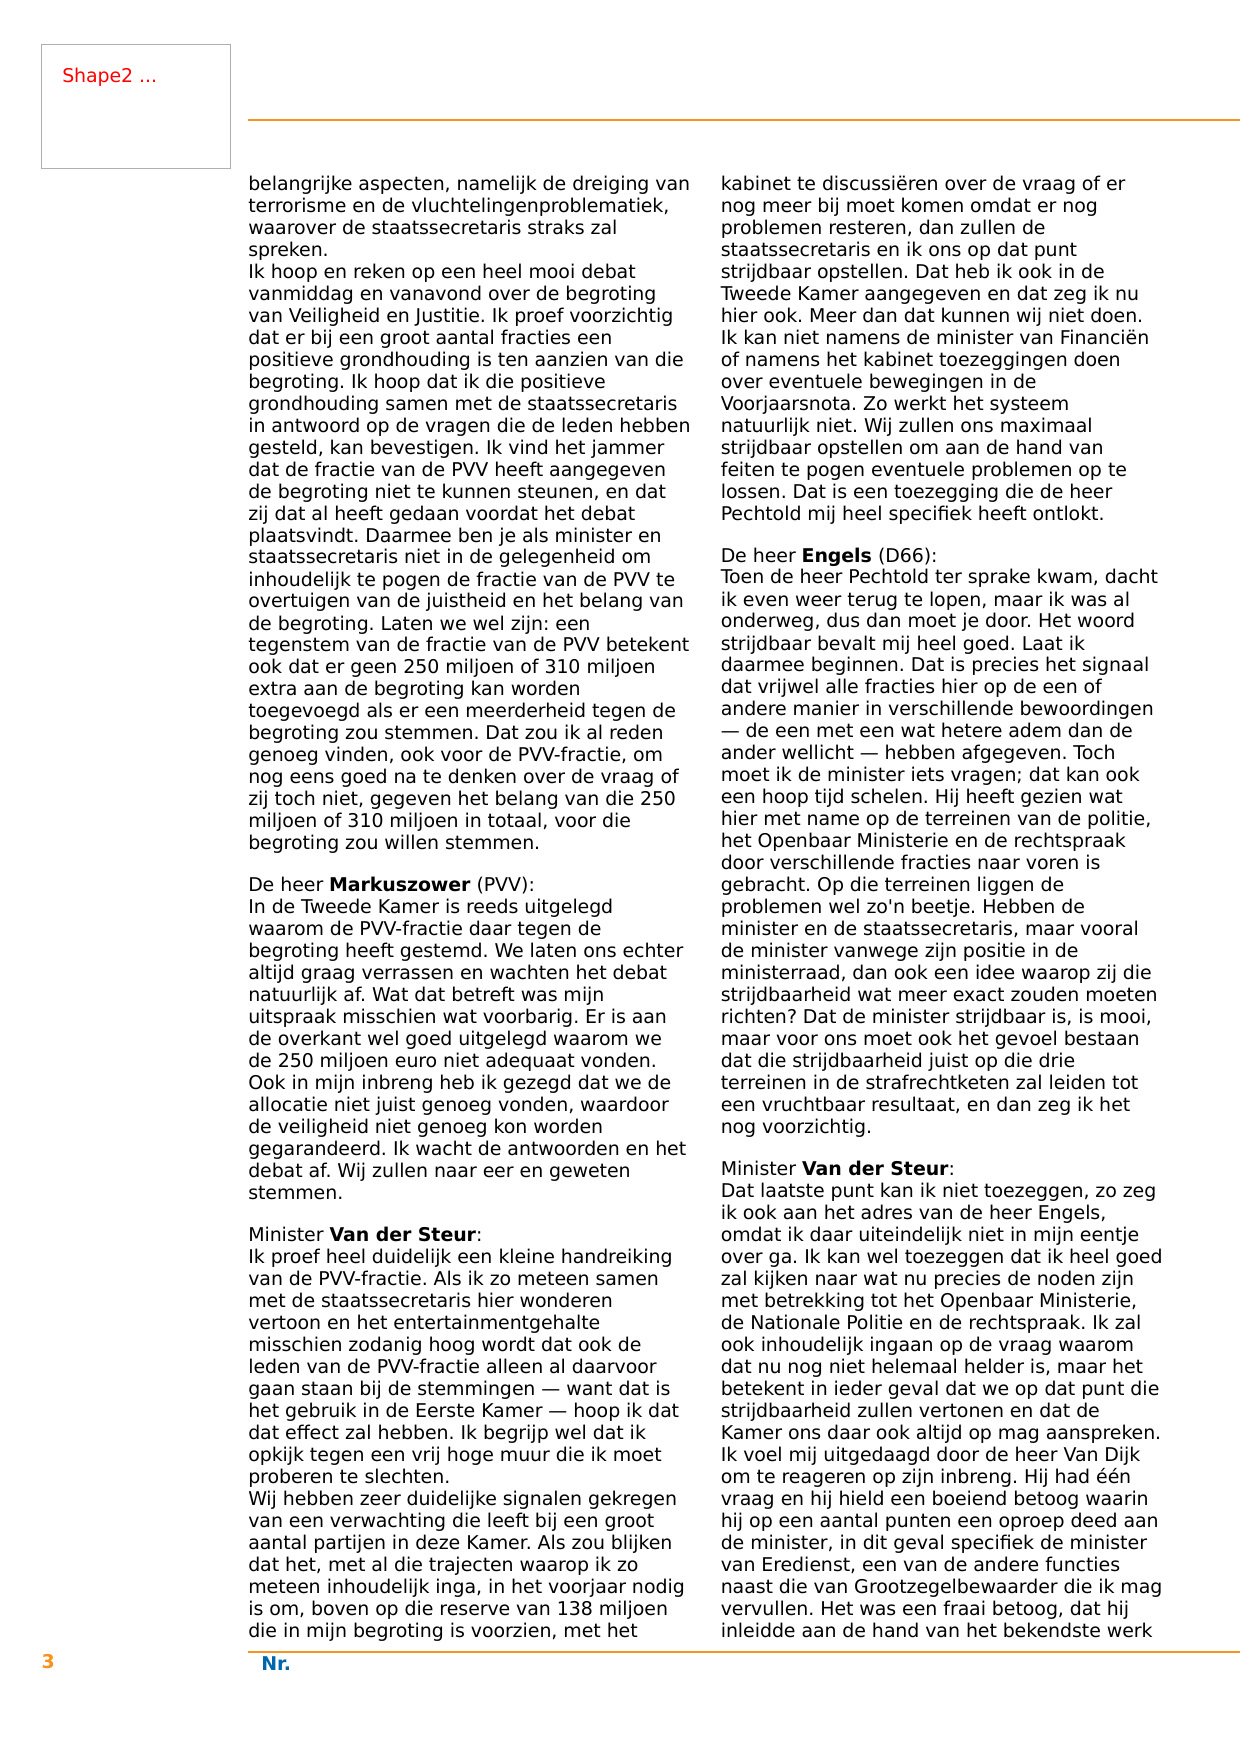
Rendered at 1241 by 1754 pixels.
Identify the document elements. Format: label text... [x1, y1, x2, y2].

text kabinet te discussiëren over de vraag of er nog meer bij moet komen omdat er nog problemen resteren, dan zullen de staatssecretaris en ik ons op dat punt strijdbaar opstellen. Dat heb ik ook in de Tweede Kamer aangegeven en dat zeg ik nu hier ook. Meer dan dat kunnen wij niet doen. Ik kan niet namens de minister van Financiën of namens het kabinet toezeggingen doen over eventuele bewegingen in de Voorjaarsnota. Zo werkt het systeem natuurlijk niet. Wij zullen ons maximaal strijdbaar opstellen om aan de hand van feiten te pogen eventuele problemen op te lossen. Dat is een toezegging die de heer Pechtold mij heel specifiek heeft ontlokt. [721, 173, 1163, 524]
text Ik hoop en reken op een heel mooi debat vanmiddag en vanavond over de begroting van Veiligheid en Justitie. Ik proef voorzichtig dat er bij een groot aantal fracties een positieve grondhouding is ten aanzien van die begroting. Ik hoop dat ik die positieve grondhouding samen met de staatssecretaris in antwoord op de vragen die de leden hebben gesteld, kan bevestigen. Ik vind het jammer dat de fractie van de PVV heeft aangegeven de begroting niet te kunnen steunen, en dat zij dat al heeft gedaan voordat het debat plaatsvindt. Daarmee ben je als minister en staatssecretaris niet in de gelegenheid om inhoudelijk te pogen de fractie van de PVV te overtuigen van de juistheid en het belang van de begroting. Laten we wel zijn: een tegenstem van de fractie van de PVV betekent ook dat er geen 250 miljoen of 310 miljoen extra aan de begroting kan worden toegevoegd als er een meerderheid tegen de begroting zou stemmen. Dat zou ik al reden genoeg vinden, ook voor de PVV-fractie, om nog eens goed na te denken over de vraag of zij toch niet, gegeven het belang van die 250 miljoen of 310 miljoen in totaal, voor die begroting zou willen stemmen. [248, 261, 691, 854]
text De heer Engels (D66): [721, 544, 1163, 566]
text Ik voel mij uitgedaagd door de heer Van Dijk om te reageren op zijn inbreng. Hij had één vraag en hij hield een boeiend betoog waarin hij op een aantal punten een oproep deed aan de minister, in dit geval specifiek de minister van Eredienst, een van de andere functies naast die van Grootzegelbewaarder die ik mag vervullen. Het was een fraai betoog, dat hij inleidde aan de hand van het bekendste werk [721, 1444, 1163, 1641]
text Minister Van der Steur: [248, 1224, 691, 1246]
text De heer Markuszower (PVV): [248, 874, 691, 896]
text Wij hebben zeer duidelijke signalen gekregen van een verwachting die leeft bij een groot aantal partijen in deze Kamer. Als zou blijken dat het, met al die trajecten waarop ik zo meteen inhoudelijk inga, in het voorjaar nodig is om, boven op die reserve van 138 miljoen die in mijn begroting is voorzien, met het [248, 1488, 691, 1641]
text belangrijke aspecten, namelijk de dreiging van terrorisme en de vluchtelingenproblematiek, waarover de staatssecretaris straks zal spreken. [248, 173, 691, 261]
text Ik proef heel duidelijk een kleine handreiking van de PVV-fractie. Als ik zo meteen samen met de staatssecretaris hier wonderen vertoon en het entertainmentgehalte misschien zodanig hoog wordt dat ook de leden van de PVV-fractie alleen al daarvoor gaan staan bij de stemmingen — want dat is het gebruik in de Eerste Kamer — hoop ik dat dat effect zal hebben. Ik begrijp wel dat ik opkijk tegen een vrij hoge muur die ik moet proberen te slechten. [248, 1246, 691, 1488]
text Dat laatste punt kan ik niet toezeggen, zo zeg ik ook aan het adres van de heer Engels, omdat ik daar uiteindelijk niet in mijn eentje over ga. Ik kan wel toezeggen dat ik heel goed zal kijken naar wat nu precies de noden zijn met betrekking tot het Openbaar Ministerie, de Nationale Politie en de rechtspraak. Ik zal ook inhoudelijk ingaan op de vraag waarom dat nu nog niet helemaal helder is, maar het betekent in ieder geval dat we op dat punt die strijdbaarheid zullen vertonen en dat de Kamer ons daar ook altijd op mag aanspreken. [721, 1180, 1163, 1444]
text Toen de heer Pechtold ter sprake kwam, dacht ik even weer terug te lopen, maar ik was al onderweg, dus dan moet je door. Het woord strijdbaar bevalt mij heel goed. Laat ik daarmee beginnen. Dat is precies het signaal dat vrijwel alle fracties hier op de een of andere manier in verschillende bewoordingen — de een met een wat hetere adem dan de ander wellicht — hebben afgegeven. Toch moet ik de minister iets vragen; dat kan ook een hoop tijd schelen. Hij heeft gezien wat hier met name op de terreinen van de politie, het Openbaar Ministerie en de rechtspraak door verschillende fracties naar voren is gebracht. Op die terreinen liggen de problemen wel zo'n beetje. Hebben de minister en de staatssecretaris, maar vooral de minister vanwege zijn positie in de ministerraad, dan ook een idee waarop zij die strijdbaarheid wat meer exact zouden moeten richten? Dat de minister strijdbaar is, is mooi, maar voor ons moet ook het gevoel bestaan dat die strijdbaarheid juist op die drie terreinen in de strafrechtketen zal leiden tot een vruchtbaar resultaat, en dan zeg ik het nog voorzichtig. [721, 566, 1163, 1138]
text In de Tweede Kamer is reeds uitgelegd waarom de PVV-fractie daar tegen de begroting heeft gestemd. We laten ons echter altijd graag verrassen en wachten het debat natuurlijk af. Wat dat betreft was mijn uitspraak misschien wat voorbarig. Er is aan de overkant wel goed uitgelegd waarom we de 250 miljoen euro niet adequaat vonden. Ook in mijn inbreng heb ik gezegd dat we de allocatie niet juist genoeg vonden, waardoor de veiligheid niet genoeg kon worden gegarandeerd. Ik wacht de antwoorden en het debat af. Wij zullen naar eer en geweten stemmen. [248, 896, 691, 1204]
text Minister Van der Steur: [721, 1158, 1163, 1180]
